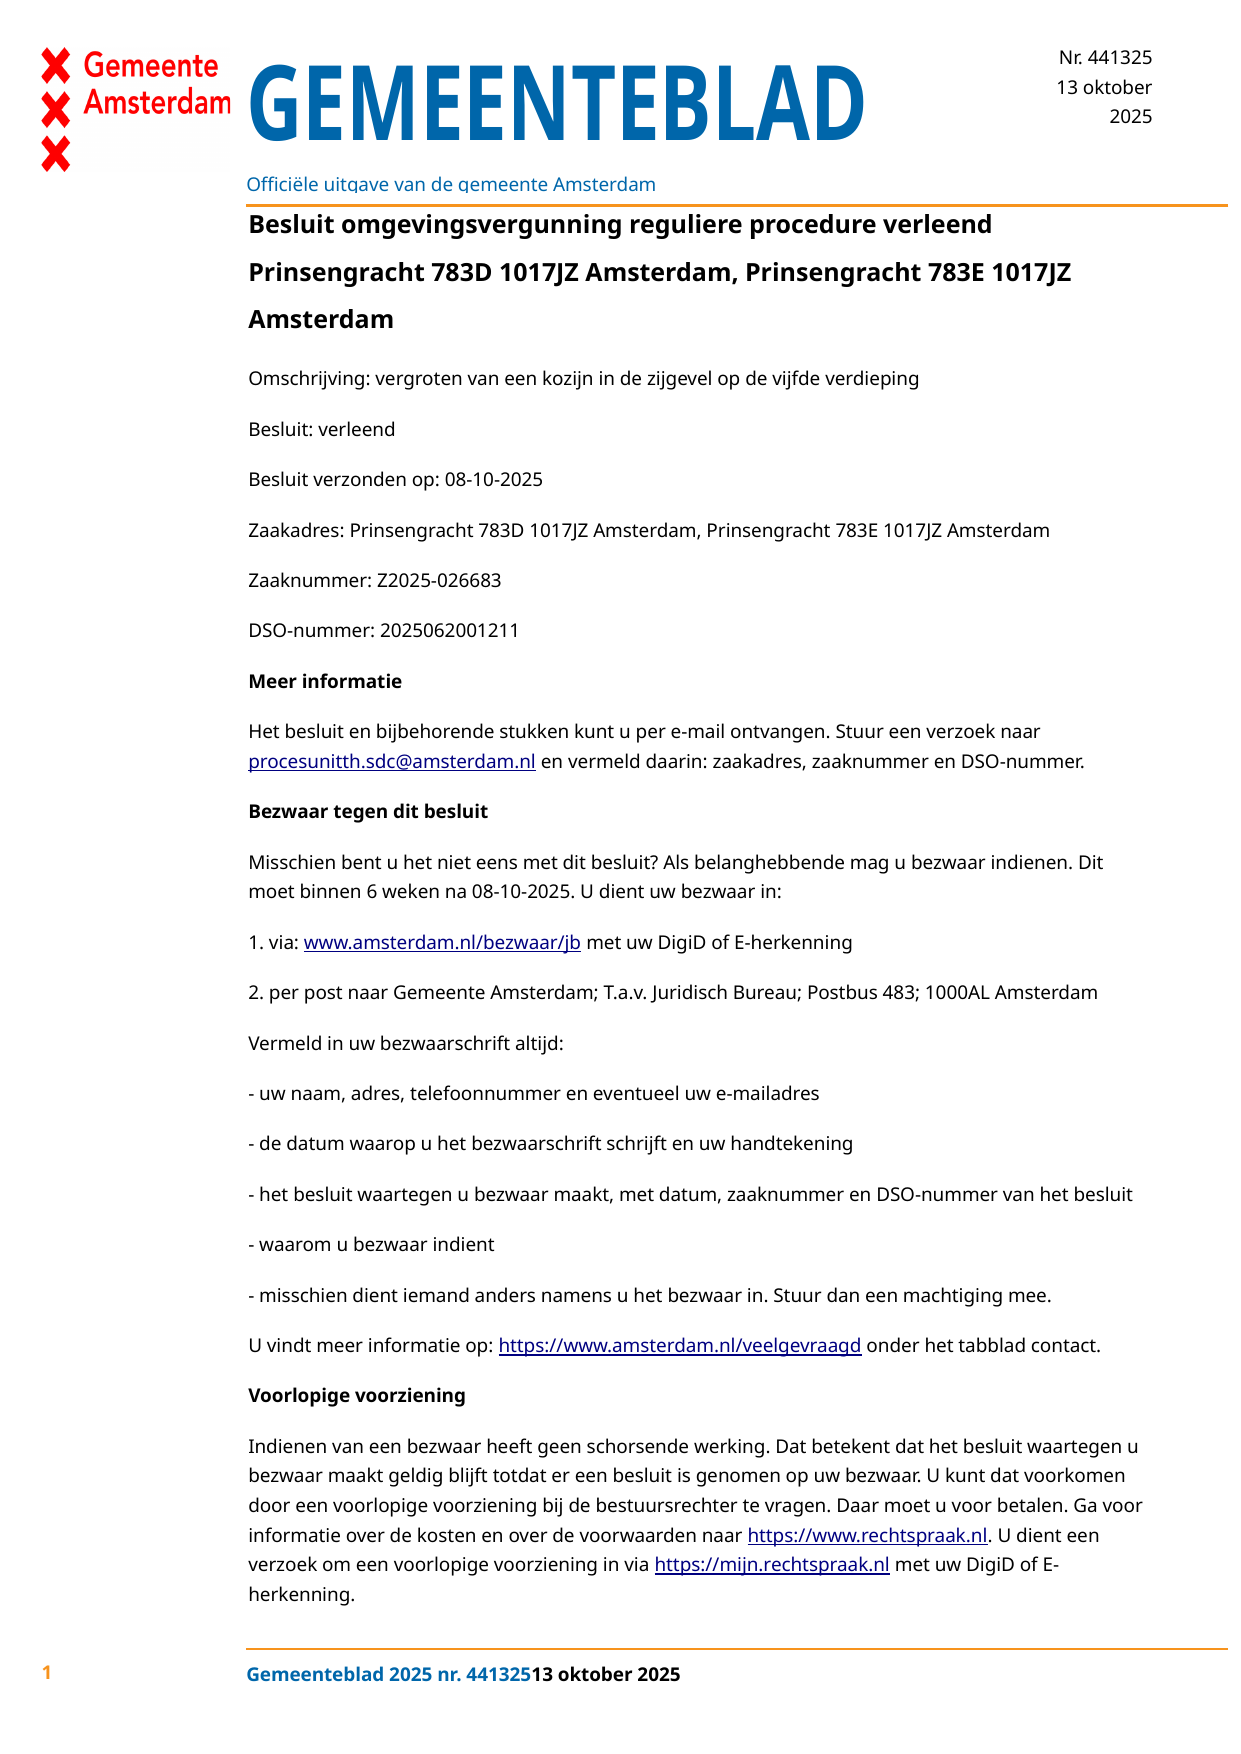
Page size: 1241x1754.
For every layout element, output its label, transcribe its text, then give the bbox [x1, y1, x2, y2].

text - waarom u bezwaar indient [248, 1231, 1152, 1257]
text Bezwaar tegen dit besluit [248, 798, 1152, 824]
text Misschien bent u het niet eens met dit besluit? Als belanghebbende mag u bezwaar indienen. Dit moet binnen 6 weken na 08-10-2025. U dient uw bezwaar in: [248, 849, 1152, 904]
text 2. per post naar Gemeente Amsterdam; T.a.v. Juridisch Bureau; Postbus 483; 1000AL Amsterdam [248, 979, 1152, 1005]
text Het besluit en bijbehorende stukken kunt u per e-mail ontvangen. Stuur een verzoek naar procesunitth.sdc@amsterdam.nl en vermeld daarin: zaakadres, zaaknummer en DSO-nummer. [248, 718, 1152, 774]
text - de datum waarop u het bezwaarschrift schrijft en uw handtekening [248, 1131, 1152, 1156]
text Indienen van een bezwaar heeft geen schorsende werking. Dat betekent dat het besluit waartegen u bezwaar maakt geldig blijft totdat er een besluit is genomen op uw bezwaar. U kunt dat voorkomen door een voorlopige voorziening bij de bestuursrechter te vragen. Daar moet u voor betalen. Ga voor informatie over de kosten en over de voorwaarden naar https://www.rechtspraak.nl. U dient een verzoek om een voorlopige voorziening in via https://mijn.rechtspraak.nl met uw DigiD of E-herkenning. [248, 1433, 1152, 1607]
text Besluit verzonden op: 08-10-2025 [248, 466, 1152, 492]
text U vindt meer informatie op: https://www.amsterdam.nl/veelgevraagd onder het tabblad contact. [248, 1332, 1152, 1358]
text Vermeld in uw bezwaarschrift altijd: [248, 1030, 1152, 1055]
text Meer informatie [248, 668, 1152, 694]
text Zaaknummer: Z2025-026683 [248, 567, 1152, 593]
text 1. via: www.amsterdam.nl/bezwaar/jb met uw DigiD of E-herkenning [248, 929, 1152, 954]
text Zaakadres: Prinsengracht 783D 1017JZ Amsterdam, Prinsengracht 783E 1017JZ Amsterdam [248, 517, 1152, 542]
text Besluit omgevingsvergunning reguliere procedure verleend Prinsengracht 783D 1017JZ Amsterdam, Prinsengracht 783E 1017JZ Amsterdam [248, 207, 1152, 336]
text Besluit: verleend [248, 416, 1152, 442]
text Voorlopige voorziening [248, 1383, 1152, 1408]
picture [41, 47, 231, 172]
text - misschien dient iemand anders namens u het bezwaar in. Stuur dan een machtiging mee. [248, 1282, 1152, 1307]
text - het besluit waartegen u bezwaar maakt, met datum, zaaknummer en DSO-nummer van het besluit [248, 1181, 1152, 1207]
text - uw naam, adres, telefoonnummer en eventueel uw e-mailadres [248, 1080, 1152, 1106]
text DSO-nummer: 2025062001211 [248, 618, 1152, 643]
text Omschrijving: vergroten van een kozijn in de zijgevel op de vijfde verdieping [248, 366, 1152, 391]
